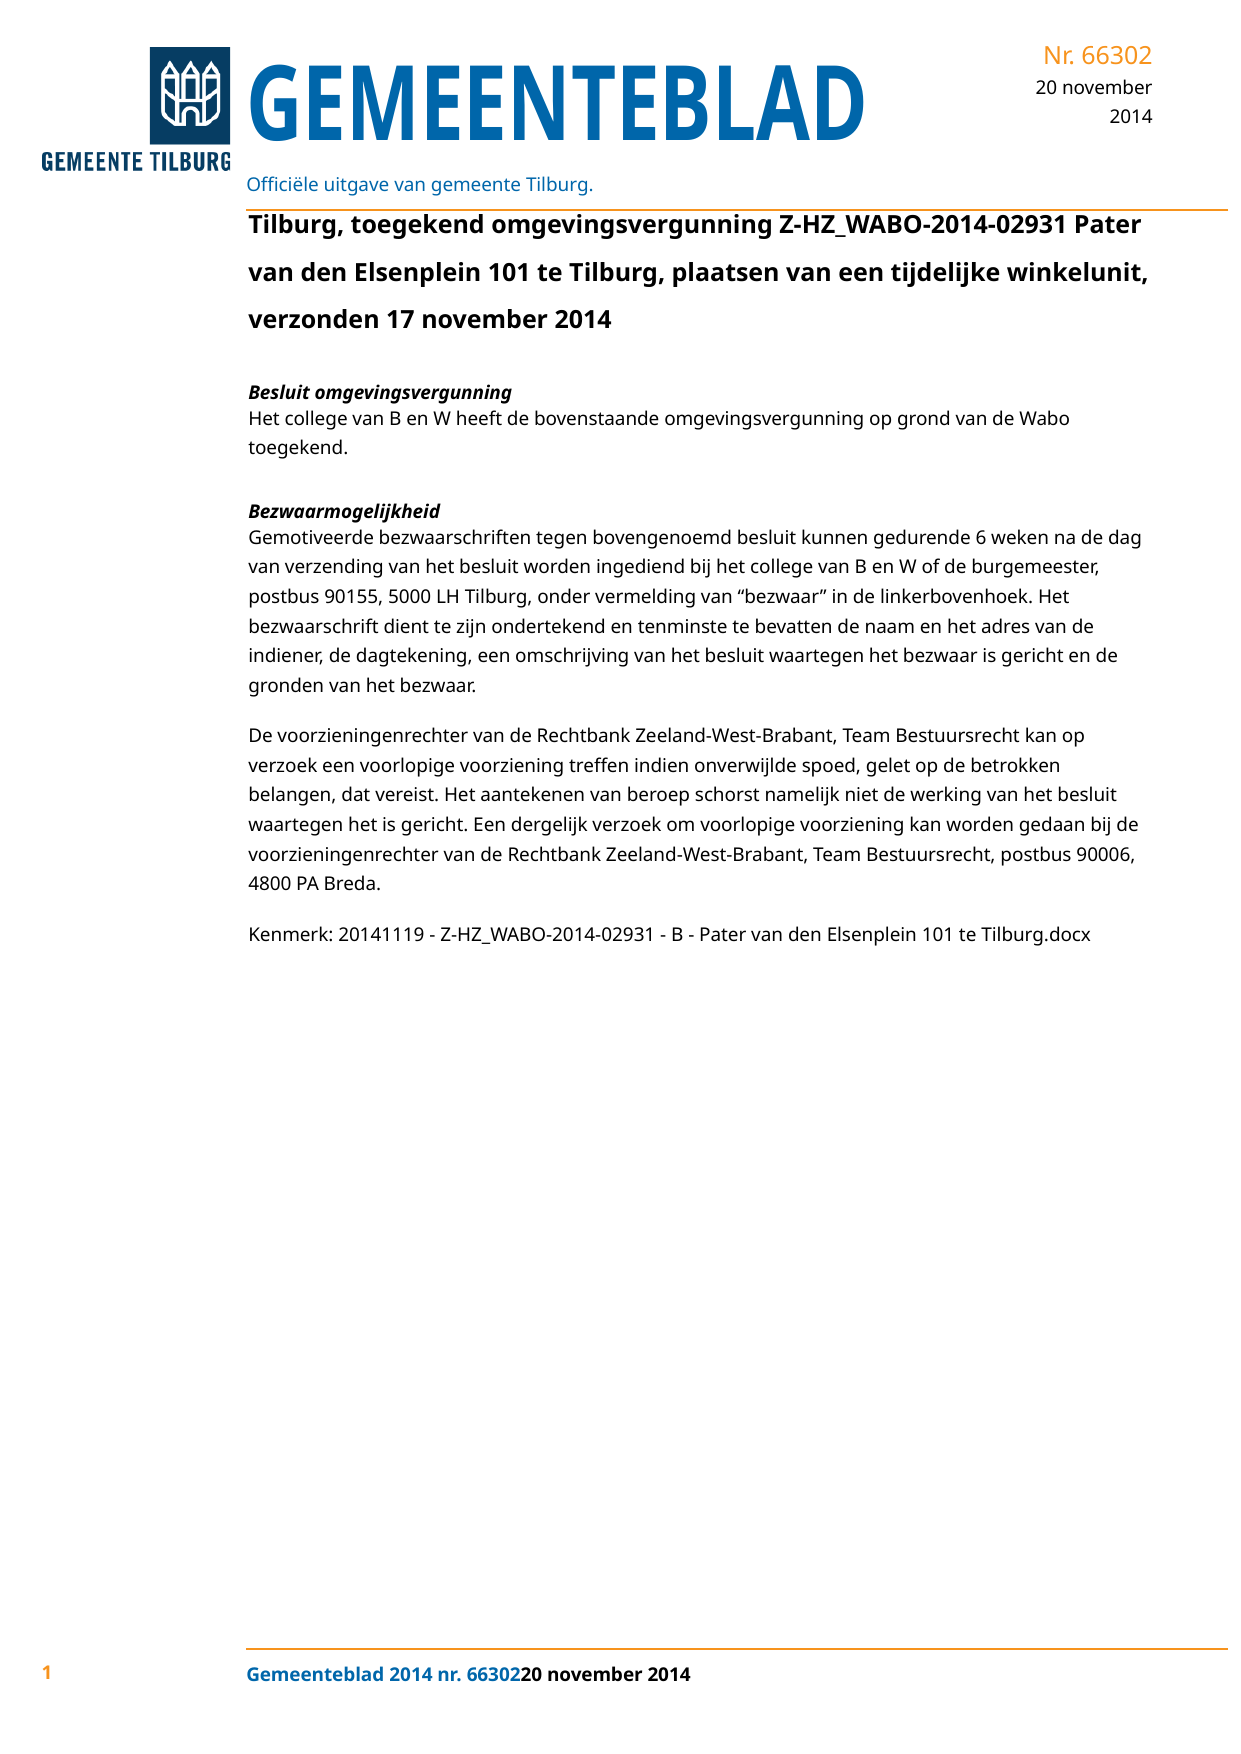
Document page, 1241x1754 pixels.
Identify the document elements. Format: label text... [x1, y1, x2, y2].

text Kenmerk: 20141119 - Z-HZ_WABO-2014-02931 - B - Pater van den Elsenplein 101 te Tilburg.docx [248, 921, 1152, 946]
text Het college van B en W heeft de bovenstaande omgevingsvergunning op grond van de Wabo toegekend. [248, 405, 1152, 460]
text Gemotiveerde bezwaarschriften tegen bovengenoemd besluit kunnen gedurende 6 weken na de dag van verzending van het besluit worden ingediend bij het college van B en W of de burgemeester, postbus 90155, 5000 LH Tilburg, onder vermelding van “bezwaar” in de linkerbovenhoek. Het bezwaarschrift dient te zijn ondertekend en tenminste te bevatten de naam en het adres van de indiener, de dagtekening, een omschrijving van het besluit waartegen het bezwaar is gericht en de gronden van het bezwaar. [248, 524, 1152, 698]
text Besluit omgevingsvergunning [248, 379, 1152, 405]
text De voorzieningenrechter van de Rechtbank Zeeland-West-Brabant, Team Bestuursrecht kan op verzoek een voorlopige voorziening treffen indien onverwijlde spoed, gelet op de betrokken belangen, dat vereist. Het aantekenen van beroep schorst namelijk niet de werking van het besluit waartegen het is gericht. Een dergelijk verzoek om voorlopige voorziening kan worden gedaan bij de voorzieningenrechter van de Rechtbank Zeeland-West-Brabant, Team Bestuursrecht, postbus 90006, 4800 PA Breda. [248, 722, 1152, 896]
picture [41, 47, 231, 172]
text Tilburg, toegekend omgevingsvergunning Z-HZ_WABO-2014-02931 Pater van den Elsenplein 101 te Tilburg, plaatsen van een tijdelijke winkelunit, verzonden 17 november 2014 [248, 211, 1152, 336]
text Bezwaarmogelijkheid [248, 498, 1152, 524]
